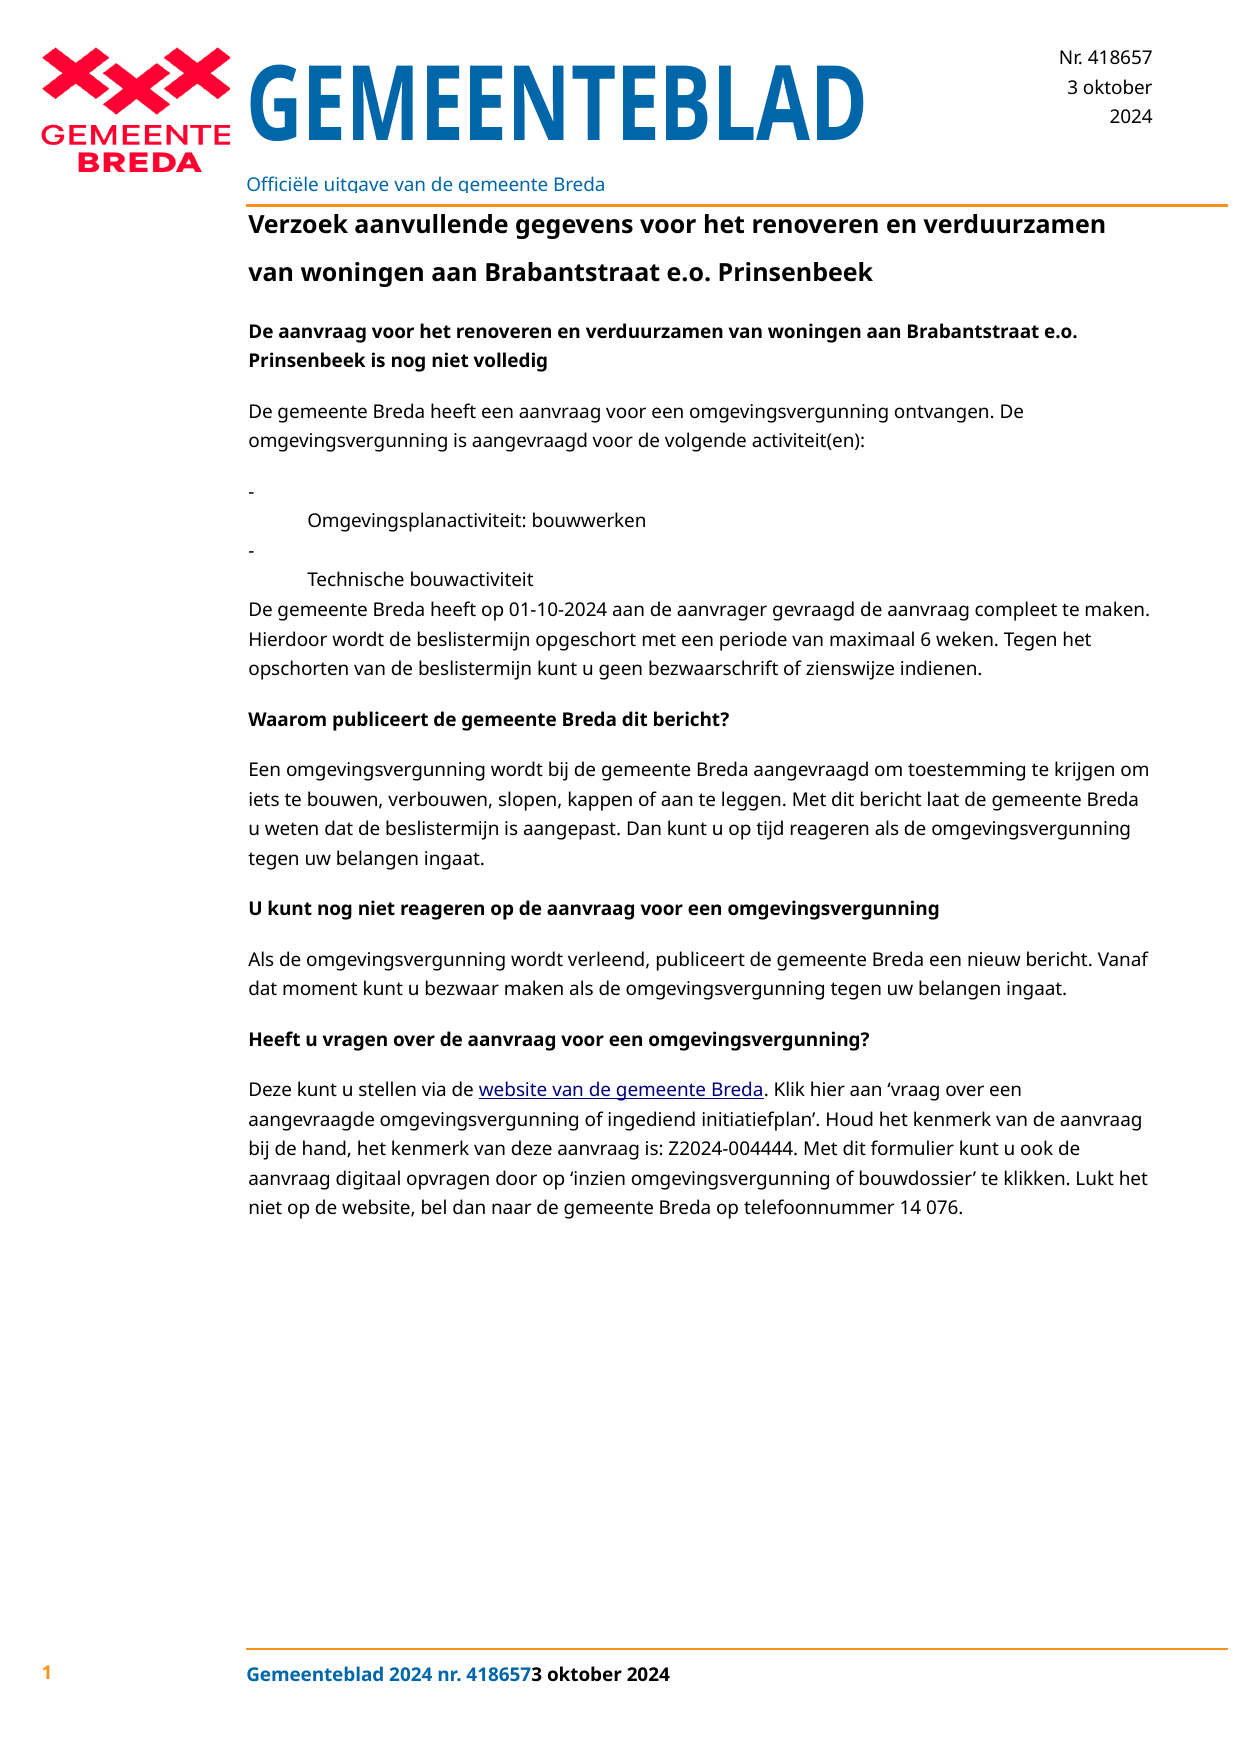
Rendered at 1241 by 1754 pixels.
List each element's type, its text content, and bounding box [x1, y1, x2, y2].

text De gemeente Breda heeft een aanvraag voor een omgevingsvergunning ontvangen. De omgevingsvergunning is aangevraagd voor de volgende activiteit(en): [248, 398, 1152, 453]
list Technische bouwactiviteit [248, 567, 1152, 592]
text Als de omgevingsvergunning wordt verleend, publiceert de gemeente Breda een nieuw bericht. Vanaf dat moment kunt u bezwaar maken als de omgevingsvergunning tegen uw belangen ingaat. [248, 946, 1152, 1001]
text De aanvraag voor het renoveren en verduurzamen van woningen aan Brabantstraat e.o. Prinsenbeek is nog niet volledig [248, 318, 1152, 373]
list Omgevingsplanactiviteit: bouwwerken [248, 507, 1152, 533]
picture [41, 47, 231, 172]
text U kunt nog niet reageren op de aanvraag voor een omgevingsvergunning [248, 895, 1152, 921]
text Waarom publiceert de gemeente Breda dit bericht? [248, 706, 1152, 732]
text Verzoek aanvullende gegevens voor het renoveren en verduurzamen van woningen aan Brabantstraat e.o. Prinsenbeek [248, 207, 1152, 288]
text De gemeente Breda heeft op 01-10-2024 aan de aanvrager gevraagd de aanvraag compleet te maken. Hierdoor wordt de beslistermijn opgeschort met een periode van maximaal 6 weken. Tegen het opschorten van de beslistermijn kunt u geen bezwaarschrift of zienswijze indienen. [248, 596, 1152, 681]
text Heeft u vragen over de aanvraag voor een omgevingsvergunning? [248, 1026, 1152, 1052]
text Een omgevingsvergunning wordt bij de gemeente Breda aangevraagd om toestemming te krijgen om iets te bouwen, verbouwen, slopen, kappen of aan te leggen. Met dit bericht laat de gemeente Breda u weten dat de beslistermijn is aangepast. Dan kunt u op tijd reageren als de omgevingsvergunning tegen uw belangen ingaat. [248, 756, 1152, 871]
text Deze kunt u stellen via de website van de gemeente Breda. Klik hier aan ‘vraag over een aangevraagde omgevingsvergunning of ingediend initiatiefplan’. Houd het kenmerk van de aanvraag bij de hand, het kenmerk van deze aanvraag is: Z2024-004444. Met dit formulier kunt u ook de aanvraag digitaal opvragen door op ‘inzien omgevingsvergunning of bouwdossier’ te klikken. Lukt het niet op de website, bel dan naar de gemeente Breda op telefoonnummer 14 076. [248, 1076, 1152, 1220]
